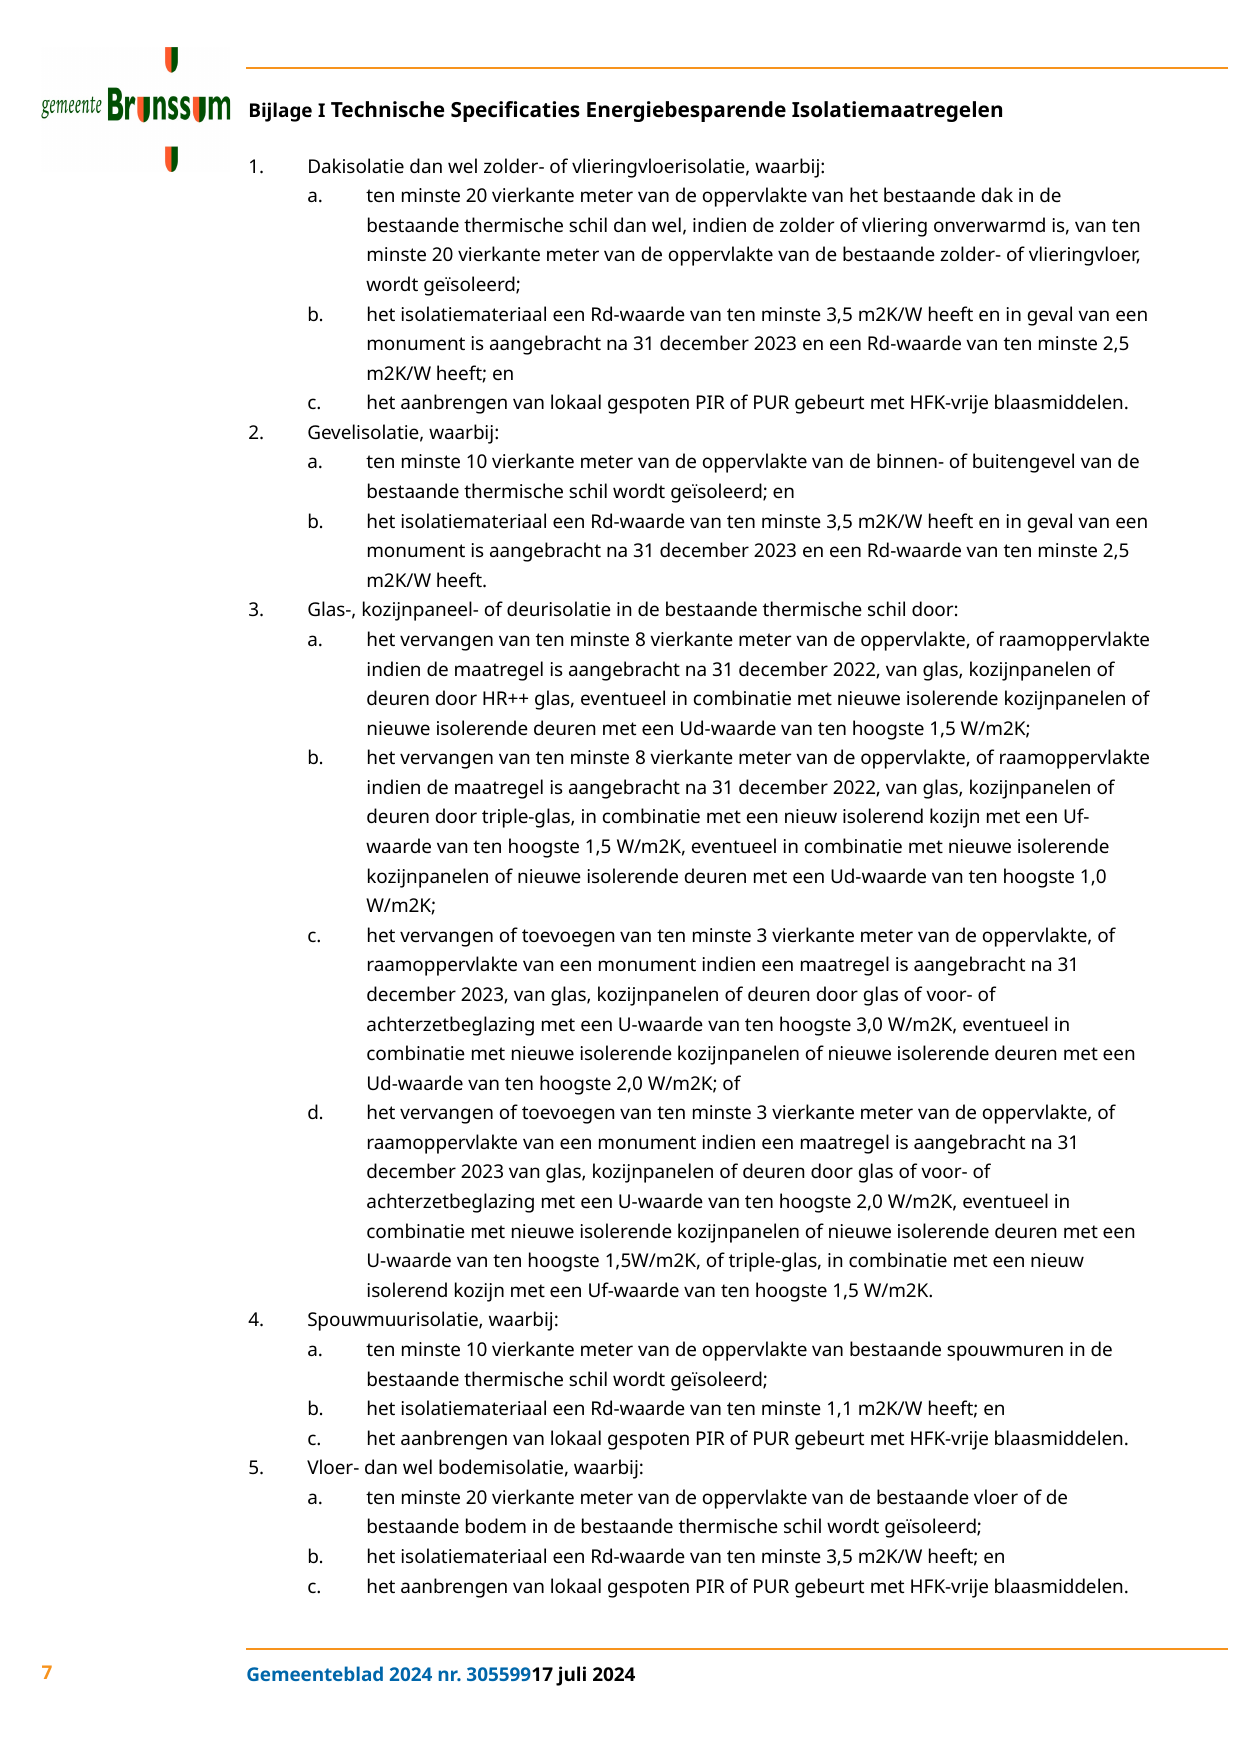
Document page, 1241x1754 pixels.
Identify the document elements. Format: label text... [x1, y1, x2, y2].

list Dakisolatie dan wel zolder- of vlieringvloerisolatie, waarbij: [248, 153, 1152, 179]
list Spouwmuurisolatie, waarbij: [248, 1307, 1152, 1332]
list het isolatiemateriaal een Rd-waarde van ten minste 1,1 m2K/W heeft; en [307, 1395, 1152, 1421]
list het vervangen of toevoegen van ten minste 3 vierkante meter van de oppervlakte, of raamoppervlakte van een monument indien een maatregel is aangebracht na 31 december 2023, van glas, kozijnpanelen of deuren door glas of voor- of achterzetbeglazing met een U-waarde van ten hoogste 3,0 W/m2K, eventueel in combinatie met nieuwe isolerende kozijnpanelen of nieuwe isolerende deuren met een Ud-waarde van ten hoogste 2,0 W/m2K; of [307, 922, 1152, 1096]
list Vloer- dan wel bodemisolatie, waarbij: [248, 1454, 1152, 1480]
list Gevelisolatie, waarbij: [248, 419, 1152, 445]
list ten minste 20 vierkante meter van de oppervlakte van het bestaande dak in de bestaande thermische schil dan wel, indien de zolder of vliering onverwarmd is, van ten minste 20 vierkante meter van de oppervlakte van de bestaande zolder- of vlieringvloer, wordt geïsoleerd; [307, 182, 1152, 297]
list het isolatiemateriaal een Rd-waarde van ten minste 3,5 m2K/W heeft; en [307, 1543, 1152, 1569]
picture [41, 47, 231, 172]
list het vervangen of toevoegen van ten minste 3 vierkante meter van de oppervlakte, of raamoppervlakte van een monument indien een maatregel is aangebracht na 31 december 2023 van glas, kozijnpanelen of deuren door glas of voor- of achterzetbeglazing met een U-waarde van ten hoogste 2,0 W/m2K, eventueel in combinatie met nieuwe isolerende kozijnpanelen of nieuwe isolerende deuren met een U-waarde van ten hoogste 1,5W/m2K, of triple-glas, in combinatie met een nieuw isolerend kozijn met een Uf-waarde van ten hoogste 1,5 W/m2K. [307, 1099, 1152, 1303]
list het isolatiemateriaal een Rd-waarde van ten minste 3,5 m2K/W heeft en in geval van een monument is aangebracht na 31 december 2023 en een Rd-waarde van ten minste 2,5 m2K/W heeft. [307, 508, 1152, 593]
list ten minste 10 vierkante meter van de oppervlakte van bestaande spouwmuren in de bestaande thermische schil wordt geïsoleerd; [307, 1336, 1152, 1392]
list het aanbrengen van lokaal gespoten PIR of PUR gebeurt met HFK-vrije blaasmiddelen. [307, 1573, 1152, 1599]
list het vervangen van ten minste 8 vierkante meter van de oppervlakte, of raamoppervlakte indien de maatregel is aangebracht na 31 december 2022, van glas, kozijnpanelen of deuren door triple-glas, in combinatie met een nieuw isolerend kozijn met een Uf-waarde van ten hoogste 1,5 W/m2K, eventueel in combinatie met nieuwe isolerende kozijnpanelen of nieuwe isolerende deuren met een Ud-waarde van ten hoogste 1,0 W/m2K; [307, 744, 1152, 918]
list ten minste 20 vierkante meter van de oppervlakte van de bestaande vloer of de bestaande bodem in de bestaande thermische schil wordt geïsoleerd; [307, 1484, 1152, 1539]
list het aanbrengen van lokaal gespoten PIR of PUR gebeurt met HFK-vrije blaasmiddelen. [307, 1425, 1152, 1451]
list het vervangen van ten minste 8 vierkante meter van de oppervlakte, of raamoppervlakte indien de maatregel is aangebracht na 31 december 2022, van glas, kozijnpanelen of deuren door HR++ glas, eventueel in combinatie met nieuwe isolerende kozijnpanelen of nieuwe isolerende deuren met een Ud-waarde van ten hoogste 1,5 W/m2K; [307, 626, 1152, 741]
text Bijlage I Technische Specificaties Energiebesparende Isolatiemaatregelen [248, 95, 1152, 123]
list het aanbrengen van lokaal gespoten PIR of PUR gebeurt met HFK-vrije blaasmiddelen. [307, 389, 1152, 415]
list Glas-, kozijnpaneel- of deurisolatie in de bestaande thermische schil door: [248, 597, 1152, 622]
list ten minste 10 vierkante meter van de oppervlakte van de binnen- of buitengevel van de bestaande thermische schil wordt geïsoleerd; en [307, 449, 1152, 504]
list het isolatiemateriaal een Rd-waarde van ten minste 3,5 m2K/W heeft en in geval van een monument is aangebracht na 31 december 2023 en een Rd-waarde van ten minste 2,5 m2K/W heeft; en [307, 301, 1152, 386]
